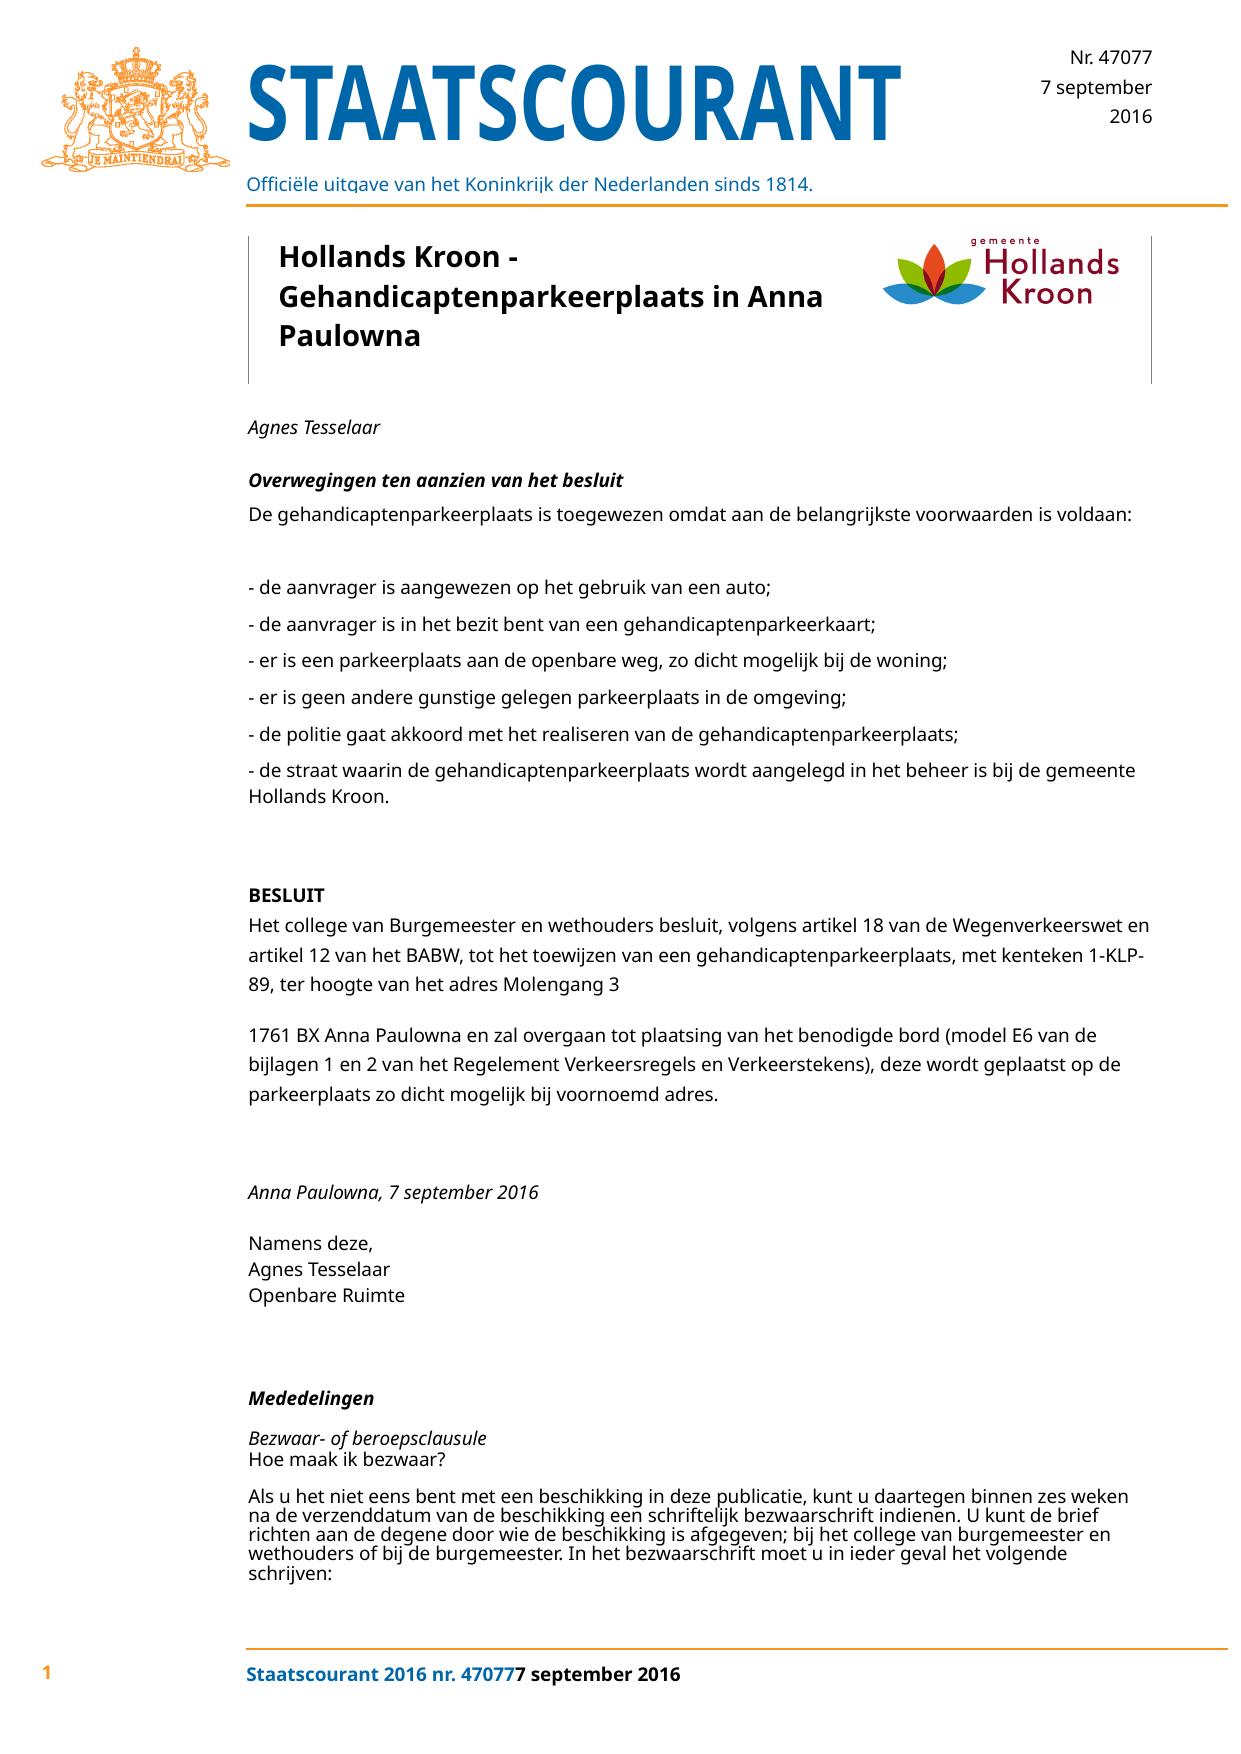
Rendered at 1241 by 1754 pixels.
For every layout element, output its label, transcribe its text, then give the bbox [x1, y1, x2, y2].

text Overwegingen ten aanzien van het besluit [248, 467, 1152, 492]
text Anna Paulowna, 7 september 2016 [248, 1179, 1152, 1205]
text Openbare Ruimte [248, 1282, 1152, 1308]
picture [41, 47, 231, 172]
text Agnes Tesselaar [248, 1256, 1152, 1282]
text Bezwaar- of beroepsclausule [248, 1425, 1152, 1451]
text - er is geen andere gunstige gelegen parkeerplaats in de omgeving; [248, 684, 1152, 710]
text - de aanvrager is in het bezit bent van een gehandicaptenparkeerkaart; [248, 611, 1152, 637]
table_header Hollands Kroon - Gehandicaptenparkeerplaats in Anna Paulowna [249, 236, 850, 384]
text De gehandicaptenparkeerplaats is toegewezen omdat aan de belangrijkste voorwaarden is voldaan: [248, 501, 1152, 527]
text 1761 BX Anna Paulowna en zal overgaan tot plaatsing van het benodigde bord (model E6 van de bijlagen 1 en 2 van het Regelement Verkeersregels en Verkeerstekens), deze wordt geplaatst op de parkeerplaats zo dicht mogelijk bij voornoemd adres. [248, 1022, 1152, 1107]
text Als u het niet eens bent met een beschikking in deze publicatie, kunt u daartegen binnen zes weken na de verzenddatum van de beschikking een schriftelijk bezwaarschrift indienen. U kunt de brief richten aan de degene door wie de beschikking is afgegeven; bij het college van burgemeester en wethouders of bij de burgemeester. In het bezwaarschrift moet u in ieder geval het volgende schrijven: [248, 1488, 1152, 1584]
text Hoe maak ik bezwaar? [248, 1451, 1152, 1470]
text - de straat waarin de gehandicaptenparkeerplaats wordt aangelegd in het beheer is bij de gemeente Hollands Kroon. [248, 757, 1152, 809]
text - de aanvrager is aangewezen op het gebruik van een auto; [248, 574, 1152, 600]
text BESLUIT [248, 883, 1152, 908]
picture [882, 236, 1119, 305]
text - de politie gaat akkoord met het realiseren van de gehandicaptenparkeerplaats; [248, 721, 1152, 747]
text Namens deze, [248, 1231, 1152, 1256]
text Mededelingen [248, 1386, 1152, 1411]
text - er is een parkeerplaats aan de openbare weg, zo dicht mogelijk bij de woning; [248, 647, 1152, 673]
table_header [850, 236, 1151, 384]
text Het college van Burgemeester en wethouders besluit, volgens artikel 18 van de Wegenverkeerswet en artikel 12 van het BABW, tot het toewijzen van een gehandicaptenparkeerplaats, met kenteken 1-KLP-89, ter hoogte van het adres Molengang 3 [248, 912, 1152, 997]
text Agnes Tesselaar [248, 414, 1152, 440]
